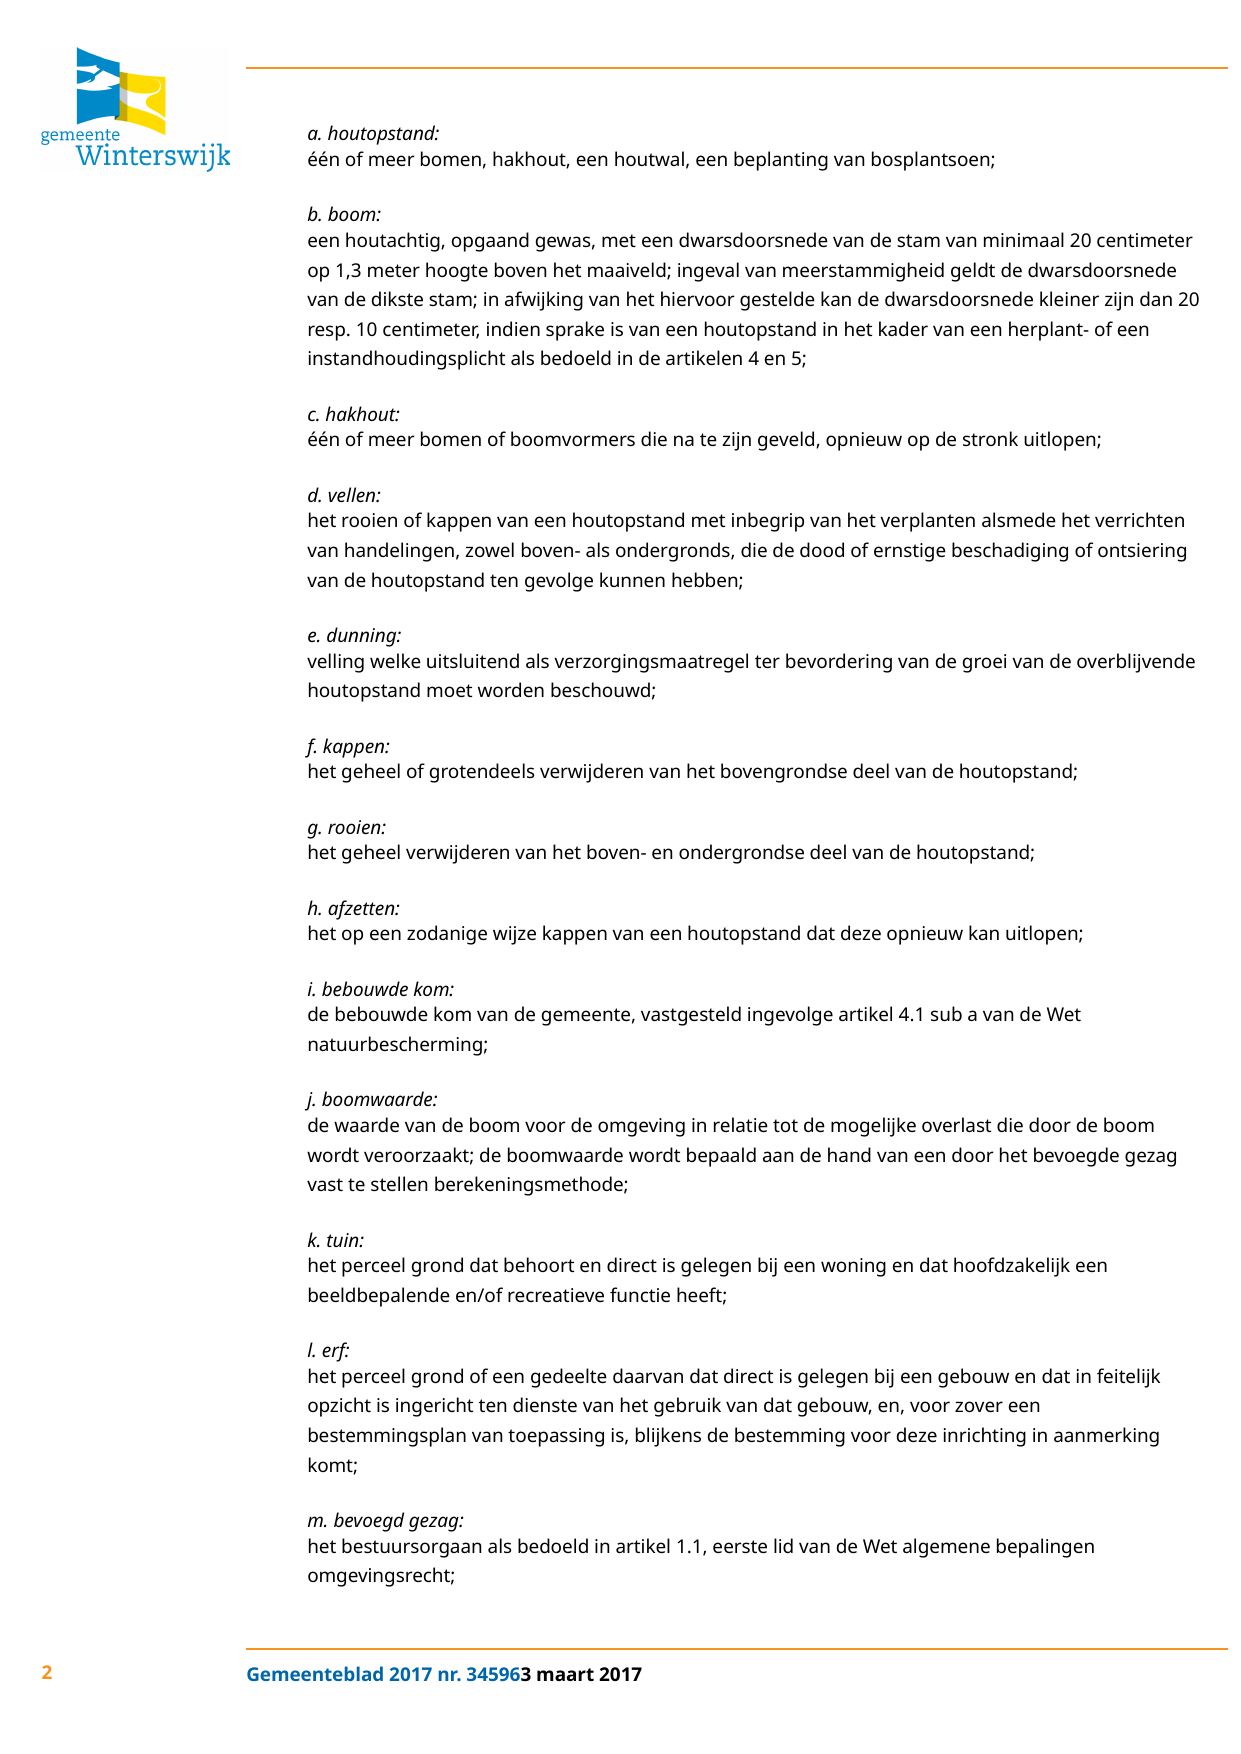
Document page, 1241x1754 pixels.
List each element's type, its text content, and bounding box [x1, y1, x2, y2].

list het perceel grond of een gedeelte daarvan dat direct is gelegen bij een gebouw en dat in feitelijk opzicht is ingericht ten dienste van het gebruik van dat gebouw, en, voor zover een bestemmingsplan van toepassing is, blijkens de bestemming voor deze inrichting in aanmerking komt; [307, 1363, 1201, 1478]
list één of meer bomen, hakhout, een houtwal, een beplanting van bosplantsoen; [307, 146, 1201, 172]
list f. kappen: [307, 733, 1201, 758]
list een houtachtig, opgaand gewas, met een dwarsdoorsnede van de stam van minimaal 20 centimeter op 1,3 meter hoogte boven het maaiveld; ingeval van meerstammigheid geldt de dwarsdoorsnede van de dikste stam; in afwijking van het hiervoor gestelde kan de dwarsdoorsnede kleiner zijn dan 20 resp. 10 centimeter, indien sprake is van een houtopstand in het kader van een herplant- of een instandhoudingsplicht als bedoeld in de artikelen 4 en 5; [307, 227, 1201, 371]
list j. boomwaarde: [307, 1087, 1201, 1112]
list het bestuursorgaan als bedoeld in artikel 1.1, eerste lid van de Wet algemene bepalingen omgevingsrecht; [307, 1533, 1201, 1588]
list g. rooien: [307, 814, 1201, 839]
list het geheel verwijderen van het boven- en ondergrondse deel van de houtopstand; [307, 839, 1201, 865]
list velling welke uitsluitend als verzorgingsmaatregel ter bevordering van de groei van de overblijvende houtopstand moet worden beschouwd; [307, 648, 1201, 703]
list k. tuin: [307, 1227, 1201, 1252]
list het perceel grond dat behoort en direct is gelegen bij een woning en dat hoofdzakelijk een beeldbepalende en/of recreatieve functie heeft; [307, 1252, 1201, 1308]
list de waarde van de boom voor de omgeving in relatie tot de mogelijke overlast die door de boom wordt veroorzaakt; de boomwaarde wordt bepaald aan de hand van een door het bevoegde gezag vast te stellen berekeningsmethode; [307, 1112, 1201, 1197]
list l. erf: [307, 1337, 1201, 1363]
list m. bevoegd gezag: [307, 1507, 1201, 1533]
list het rooien of kappen van een houtopstand met inbegrip van het verplanten alsmede het verrichten van handelingen, zowel boven- als ondergronds, die de dood of ernstige beschadiging of ontsiering van de houtopstand ten gevolge kunnen hebben; [307, 508, 1201, 593]
list het op een zodanige wijze kappen van een houtopstand dat deze opnieuw kan uitlopen; [307, 921, 1201, 946]
list b. boom: [307, 202, 1201, 227]
list a. houtopstand: [307, 121, 1201, 146]
list één of meer bomen of boomvormers die na te zijn geveld, opnieuw op de stronk uitlopen; [307, 427, 1201, 452]
list h. afzetten: [307, 895, 1201, 921]
list het geheel of grotendeels verwijderen van het bovengrondse deel van de houtopstand; [307, 758, 1201, 784]
picture [225, 153, 231, 162]
list e. dunning: [307, 622, 1201, 648]
picture [41, 47, 231, 172]
list c. hakhout: [307, 401, 1201, 427]
list i. bebouwde kom: [307, 976, 1201, 1002]
list de bebouwde kom van de gemeente, vastgesteld ingevolge artikel 4.1 sub a van de Wet natuurbescherming; [307, 1002, 1201, 1057]
list d. vellen: [307, 482, 1201, 508]
